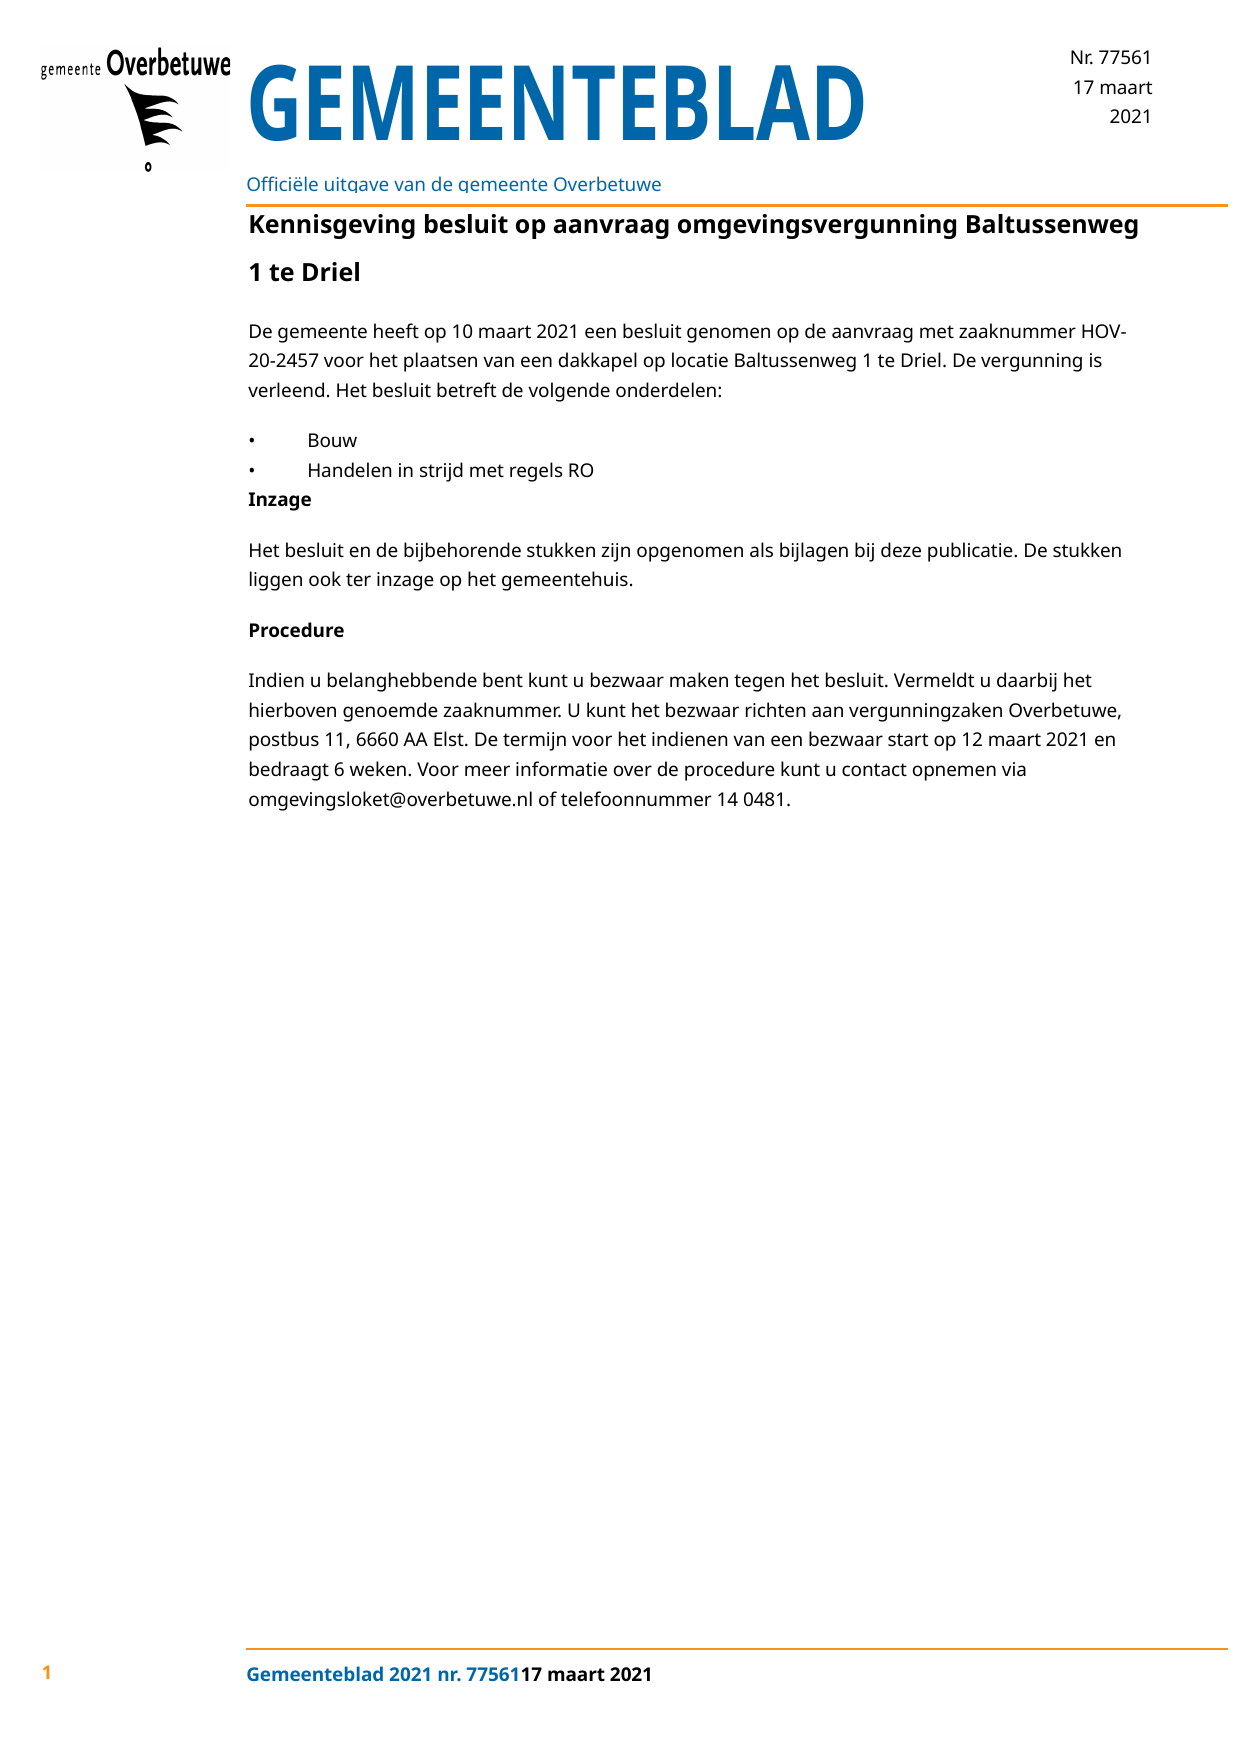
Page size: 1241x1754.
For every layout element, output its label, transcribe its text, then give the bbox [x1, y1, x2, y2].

picture [41, 47, 231, 172]
text Inzage [248, 487, 1152, 512]
text Procedure [248, 617, 1152, 643]
list Handelen in strijd met regels RO [248, 457, 1152, 483]
text Het besluit en de bijbehorende stukken zijn opgenomen als bijlagen bij deze publicatie. De stukken liggen ook ter inzage op het gemeentehuis. [248, 537, 1152, 592]
list Bouw [248, 427, 1152, 453]
text Indien u belanghebbende bent kunt u bezwaar maken tegen het besluit. Vermeldt u daarbij het hierboven genoemde zaaknummer. U kunt het bezwaar richten aan vergunningzaken Overbetuwe, postbus 11, 6660 AA Elst. De termijn voor het indienen van een bezwaar start op 12 maart 2021 en bedraagt 6 weken. Voor meer informatie over de procedure kunt u contact opnemen via omgevingsloket@overbetuwe.nl of telefoonnummer 14 0481. [248, 667, 1152, 812]
text Kennisgeving besluit op aanvraag omgevingsvergunning Baltussenweg 1 te Driel [248, 207, 1152, 288]
text De gemeente heeft op 10 maart 2021 een besluit genomen op de aanvraag met zaaknummer HOV-20-2457 voor het plaatsen van een dakkapel op locatie Baltussenweg 1 te Driel. De vergunning is verleend. Het besluit betreft de volgende onderdelen: [248, 318, 1152, 403]
